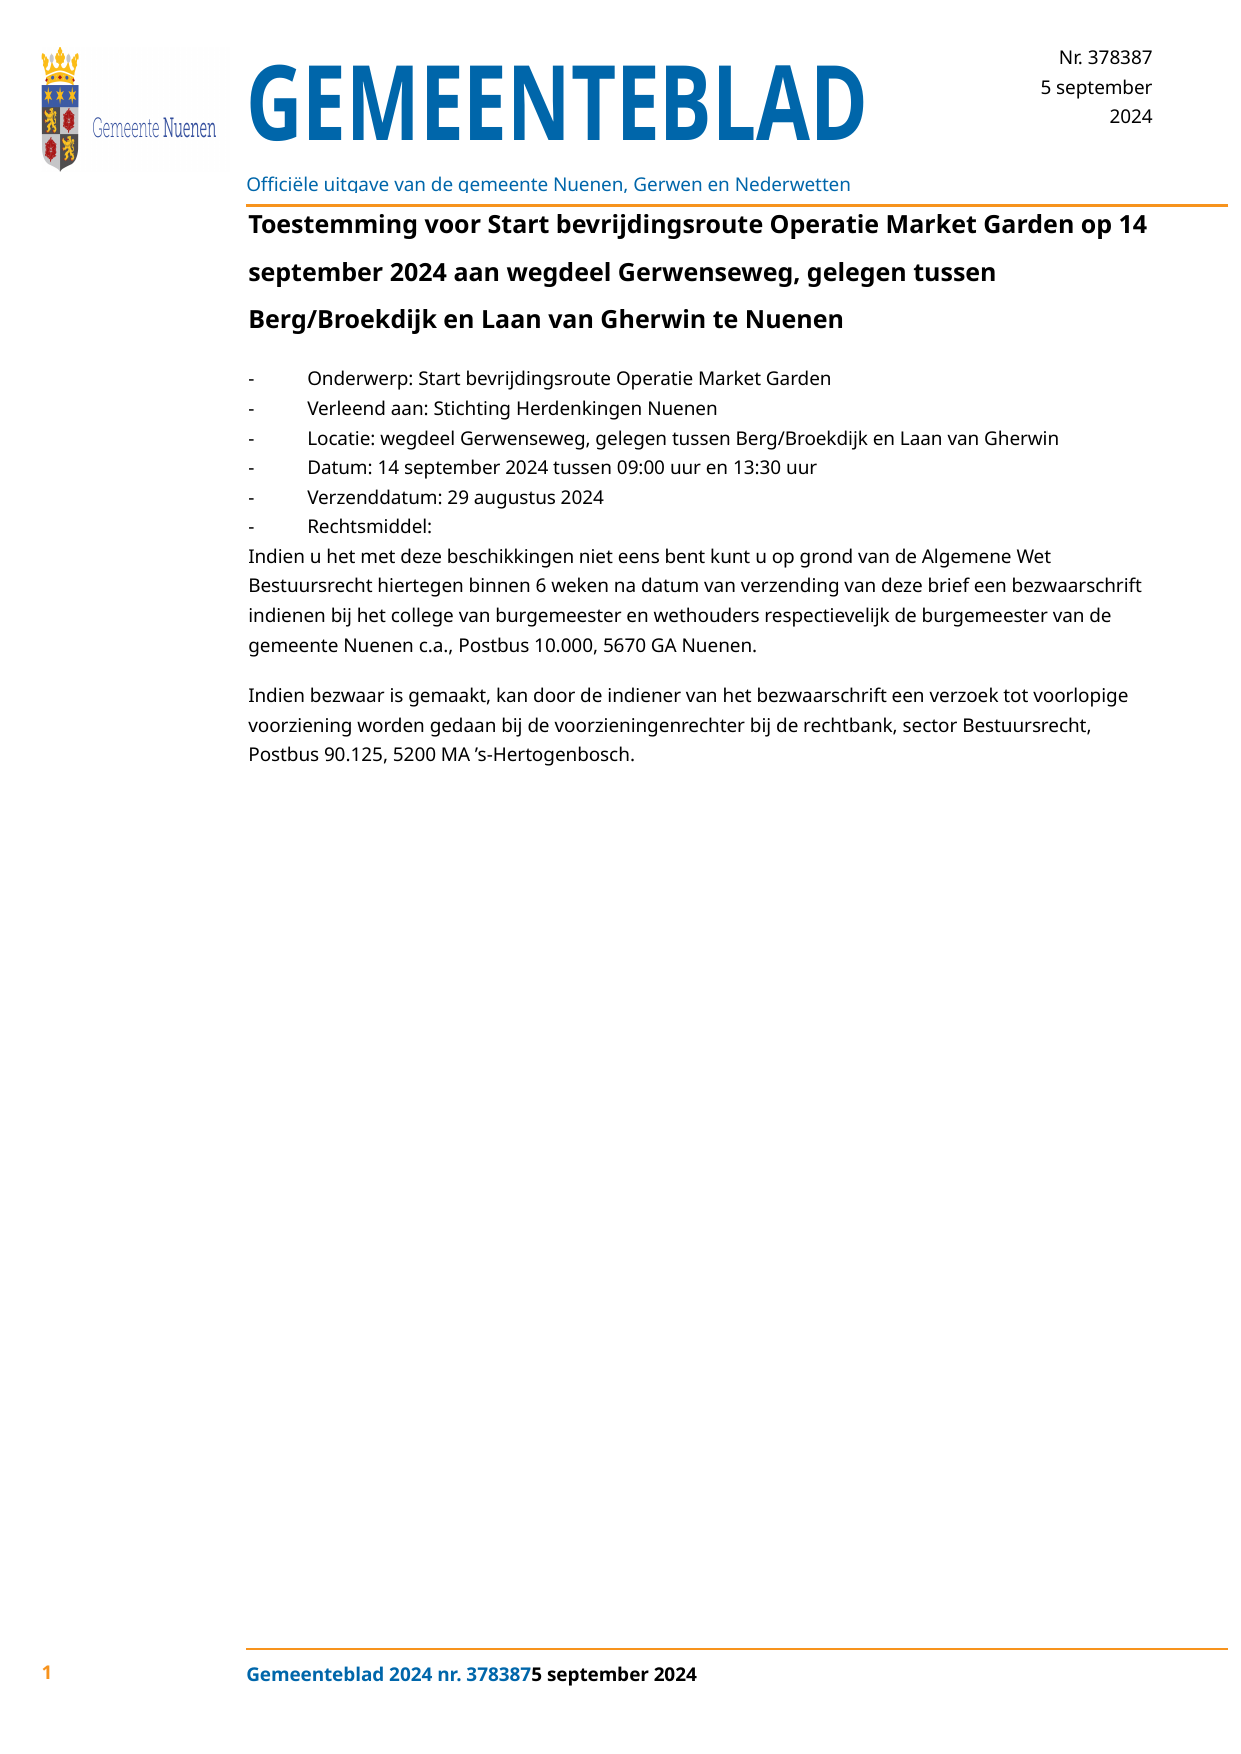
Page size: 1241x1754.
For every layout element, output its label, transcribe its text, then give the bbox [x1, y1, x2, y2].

list Verleend aan: Stichting Herdenkingen Nuenen [248, 395, 1152, 421]
list Locatie: wegdeel Gerwenseweg, gelegen tussen Berg/Broekdijk en Laan van Gherwin [248, 425, 1152, 450]
picture [41, 47, 231, 172]
text Toestemming voor Start bevrijdingsroute Operatie Market Garden op 14 september 2024 aan wegdeel Gerwenseweg, gelegen tussen Berg/Broekdijk en Laan van Gherwin te Nuenen [248, 207, 1152, 336]
list Rechtsmiddel: [248, 513, 1152, 539]
list Datum: 14 september 2024 tussen 09:00 uur en 13:30 uur [248, 454, 1152, 480]
text Indien bezwaar is gemaakt, kan door de indiener van het bezwaarschrift een verzoek tot voorlopige voorziening worden gedaan bij de voorzieningenrechter bij de rechtbank, sector Bestuursrecht, Postbus 90.125, 5200 MA ’s-Hertogenbosch. [248, 682, 1152, 767]
list Onderwerp: Start bevrijdingsroute Operatie Market Garden [248, 366, 1152, 391]
text Indien u het met deze beschikkingen niet eens bent kunt u op grond van de Algemene Wet Bestuursrecht hiertegen binnen 6 weken na datum van verzending van deze brief een bezwaarschrift indienen bij het college van burgemeester en wethouders respectievelijk de burgemeester van de gemeente Nuenen c.a., Postbus 10.000, 5670 GA Nuenen. [248, 543, 1152, 657]
list Verzenddatum: 29 augustus 2024 [248, 484, 1152, 509]
